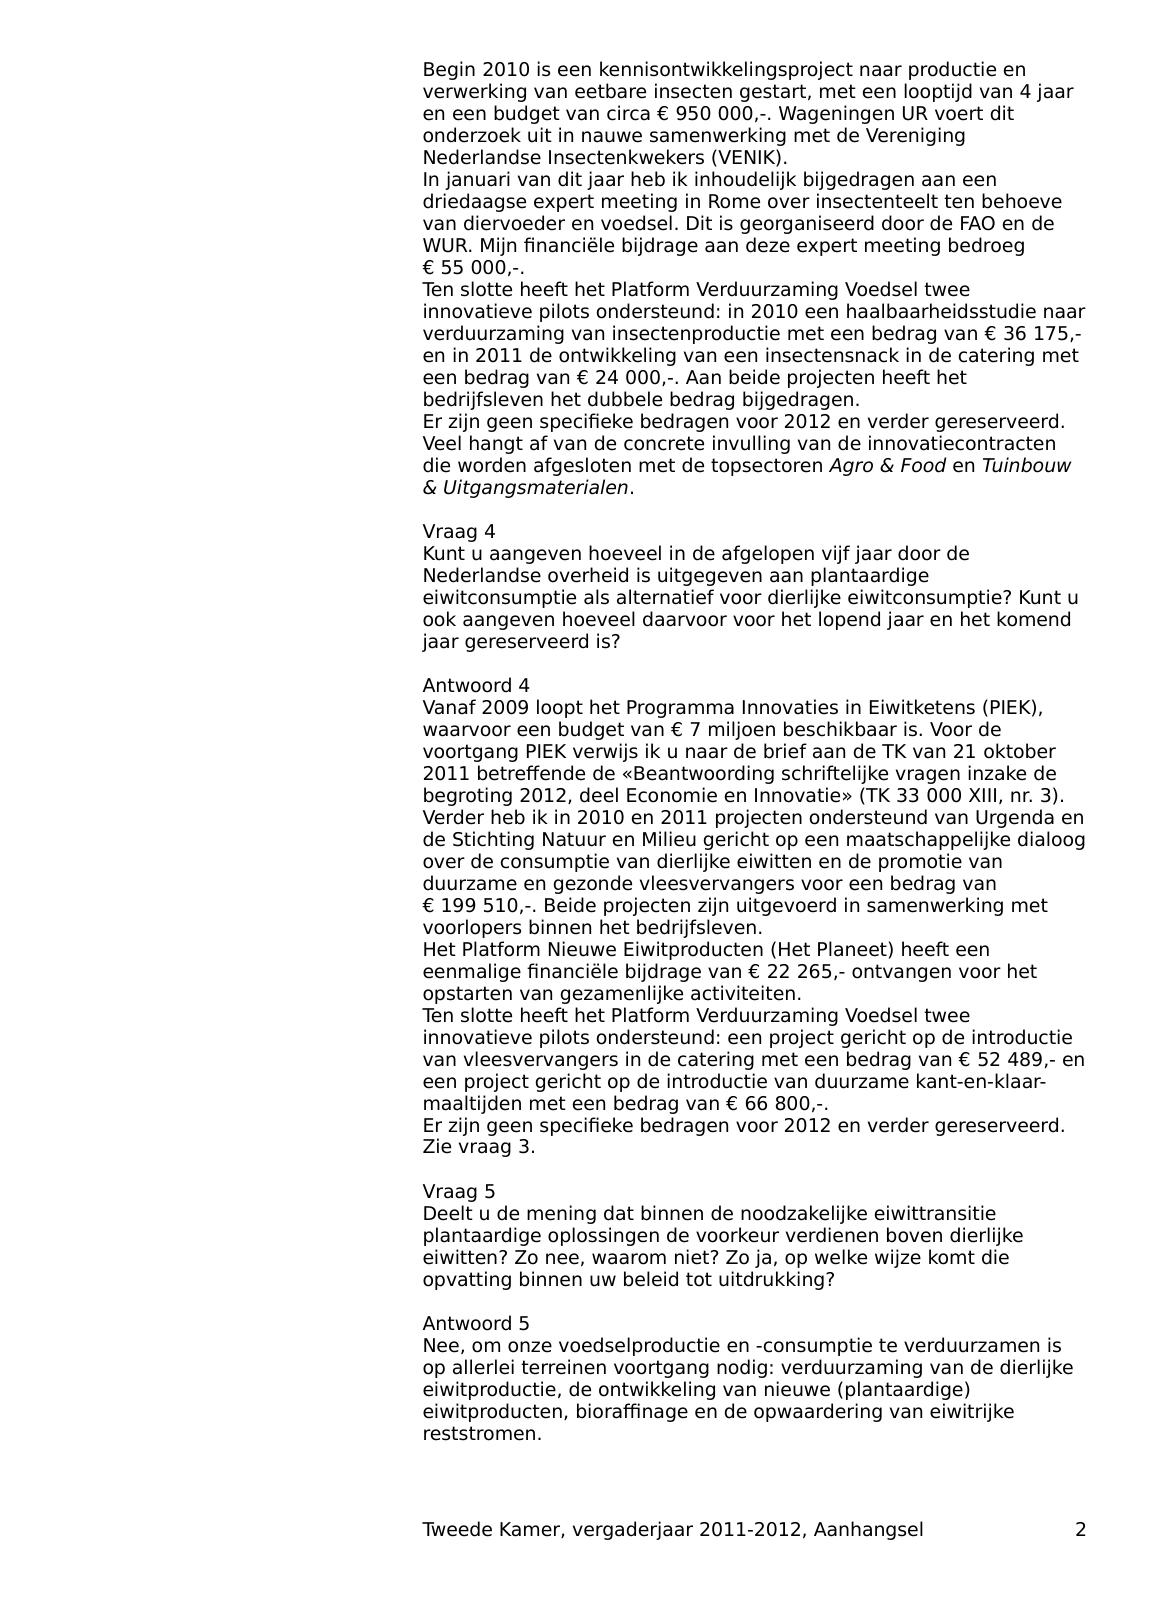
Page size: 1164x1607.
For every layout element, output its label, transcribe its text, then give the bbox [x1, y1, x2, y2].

text Er zijn geen specifieke bedragen voor 2012 en verder gereserveerd. Zie vraag 3. [422, 1114, 1087, 1158]
text Deelt u de mening dat binnen de noodzakelijke eiwittransitie plantaardige oplossingen de voorkeur verdienen boven dierlijke eiwitten? Zo nee, waarom niet? Zo ja, op welke wijze komt die opvatting binnen uw beleid tot uitdrukking? [422, 1203, 1087, 1291]
text Kunt u aangeven hoeveel in de afgelopen vijf jaar door de Nederlandse overheid is uitgegeven aan plantaardige eiwitconsumptie als alternatief voor dierlijke eiwitconsumptie? Kunt u ook aangeven hoeveel daarvoor voor het lopend jaar en het komend jaar gereserveerd is? [422, 543, 1087, 653]
text Antwoord 4 [422, 675, 1087, 697]
text Vraag 5 [422, 1181, 1087, 1203]
text Antwoord 5 [422, 1313, 1087, 1335]
text Het Platform Nieuwe Eiwitproducten (Het Planeet) heeft een eenmalige financiële bijdrage van € 22 265,- ontvangen voor het opstarten van gezamenlijke activiteiten. [422, 939, 1087, 1004]
text Verder heb ik in 2010 en 2011 projecten ondersteund van Urgenda en de Stichting Natuur en Milieu gericht op een maatschappelijke dialoog over de consumptie van dierlijke eiwitten en de promotie van duurzame en gezonde vleesvervangers voor een bedrag van € 199 510,-. Beide projecten zijn uitgevoerd in samenwerking met voorlopers binnen het bedrijfsleven. [422, 807, 1087, 939]
text Nee, om onze voedselproductie en -consumptie te verduurzamen is op allerlei terreinen voortgang nodig: verduurzaming van de dierlijke eiwitproductie, de ontwikkeling van nieuwe (plantaardige) eiwitproducten, bioraffinage en de opwaardering van eiwitrijke reststromen. [422, 1335, 1087, 1444]
text Begin 2010 is een kennisontwikkelingsproject naar productie en verwerking van eetbare insecten gestart, met een looptijd van 4 jaar en een budget van circa € 950 000,-. Wageningen UR voert dit onderzoek uit in nauwe samenwerking met de Vereniging Nederlandse Insectenkwekers (VENIK). [422, 59, 1087, 169]
text Er zijn geen specifieke bedragen voor 2012 en verder gereserveerd. Veel hangt af van de concrete invulling van de innovatiecontracten die worden afgesloten met de topsectoren Agro & Food en Tuinbouw & Uitgangsmaterialen. [422, 411, 1087, 499]
text Vraag 4 [422, 521, 1087, 543]
text Ten slotte heeft het Platform Verduurzaming Voedsel twee innovatieve pilots ondersteund: een project gericht op de introductie van vleesvervangers in de catering met een bedrag van € 52 489,- en een project gericht op de introductie van duurzame kant-en-klaar-maaltijden met een bedrag van € 66 800,-. [422, 1004, 1087, 1114]
text In januari van dit jaar heb ik inhoudelijk bijgedragen aan een driedaagse expert meeting in Rome over insectenteelt ten behoeve van diervoeder en voedsel. Dit is georganiseerd door de FAO en de WUR. Mijn financiële bijdrage aan deze expert meeting bedroeg € 55 000,-. [422, 169, 1087, 279]
text Vanaf 2009 loopt het Programma Innovaties in Eiwitketens (PIEK), waarvoor een budget van € 7 miljoen beschikbaar is. Voor de voortgang PIEK verwijs ik u naar de brief aan de TK van 21 oktober 2011 betreffende de «Beantwoording schriftelijke vragen inzake de begroting 2012, deel Economie en Innovatie» (TK 33 000 XIII, nr. 3). [422, 697, 1087, 807]
text Ten slotte heeft het Platform Verduurzaming Voedsel twee innovatieve pilots ondersteund: in 2010 een haalbaarheidsstudie naar verduurzaming van insectenproductie met een bedrag van € 36 175,- en in 2011 de ontwikkeling van een insectensnack in de catering met een bedrag van € 24 000,-. Aan beide projecten heeft het bedrijfsleven het dubbele bedrag bijgedragen. [422, 279, 1087, 411]
